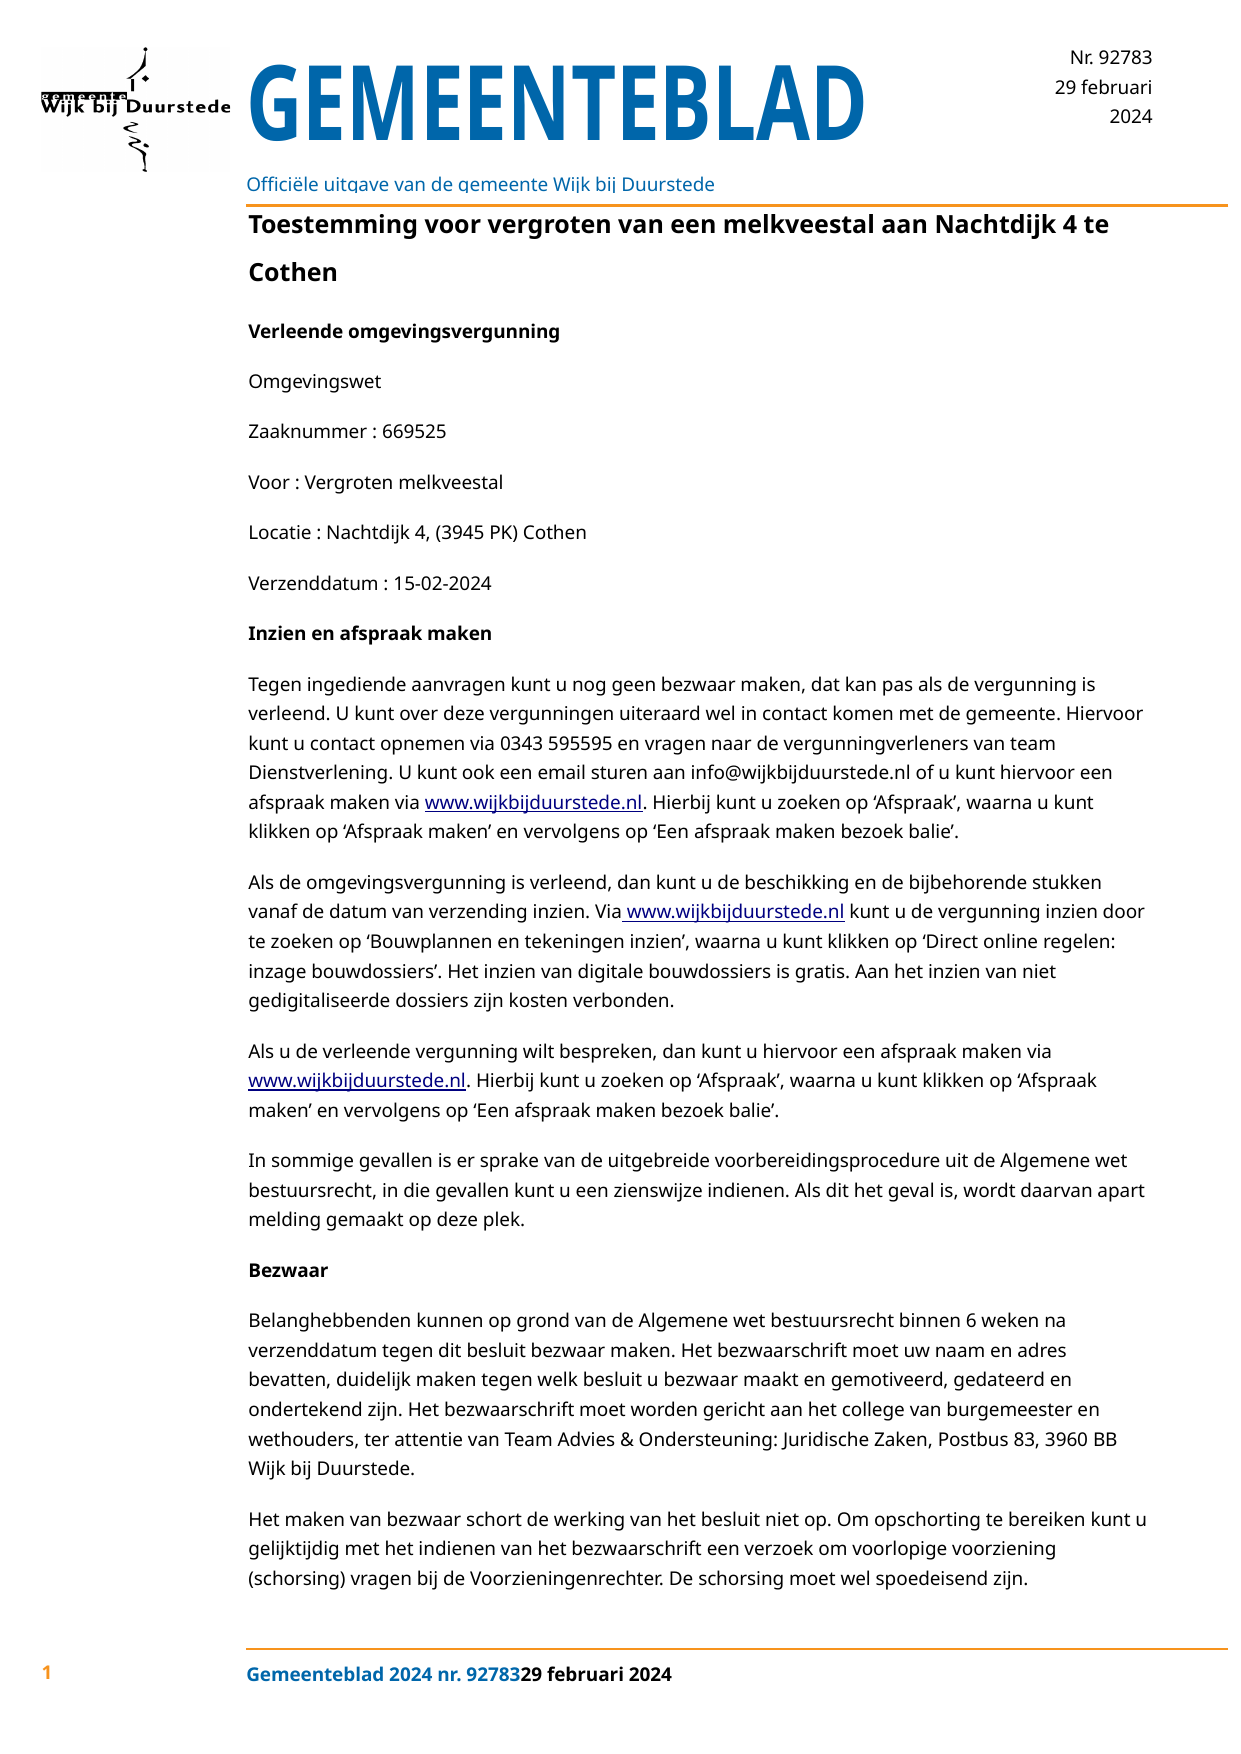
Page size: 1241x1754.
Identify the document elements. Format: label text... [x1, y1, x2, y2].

picture [41, 47, 231, 172]
text Tegen ingediende aanvragen kunt u nog geen bezwaar maken, dat kan pas als de vergunning is verleend. U kunt over deze vergunningen uiteraard wel in contact komen met de gemeente. Hiervoor kunt u contact opnemen via 0343 595595 en vragen naar de vergunningverleners van team Dienstverlening. U kunt ook een email sturen aan info@wijkbijduurstede.nl of u kunt hiervoor een afspraak maken via www.wijkbijduurstede.nl. Hierbij kunt u zoeken op ‘Afspraak’, waarna u kunt klikken op ‘Afspraak maken’ en vervolgens op ‘Een afspraak maken bezoek balie’. [248, 671, 1152, 844]
text Omgevingswet [248, 368, 1152, 394]
text Belanghebbenden kunnen op grond van de Algemene wet bestuursrecht binnen 6 weken na verzenddatum tegen dit besluit bezwaar maken. Het bezwaarschrift moet uw naam en adres bevatten, duidelijk maken tegen welk besluit u bezwaar maakt en gemotiveerd, gedateerd en ondertekend zijn. Het bezwaarschrift moet worden gericht aan het college van burgemeester en wethouders, ter attentie van Team Advies & Ondersteuning: Juridische Zaken, Postbus 83, 3960 BB Wijk bij Duurstede. [248, 1307, 1152, 1481]
text In sommige gevallen is er sprake van de uitgebreide voorbereidingsprocedure uit de Algemene wet bestuursrecht, in die gevallen kunt u een zienswijze indienen. Als dit het geval is, wordt daarvan apart melding gemaakt op deze plek. [248, 1147, 1152, 1232]
text Zaaknummer : 669525 [248, 419, 1152, 444]
text Het maken van bezwaar schort de werking van het besluit niet op. Om opschorting te bereiken kunt u gelijktijdig met het indienen van het bezwaarschrift een verzoek om voorlopige voorziening (schorsing) vragen bij de Voorzieningenrechter. De schorsing moet wel spoedeisend zijn. [248, 1506, 1152, 1591]
text Als de omgevingsvergunning is verleend, dan kunt u de beschikking en de bijbehorende stukken vanaf de datum van verzending inzien. Via www.wijkbijduurstede.nl kunt u de vergunning inzien door te zoeken op ‘Bouwplannen en tekeningen inzien’, waarna u kunt klikken op ‘Direct online regelen: inzage bouwdossiers’. Het inzien van digitale bouwdossiers is gratis. Aan het inzien van niet gedigitaliseerde dossiers zijn kosten verbonden. [248, 869, 1152, 1013]
text Voor : Vergroten melkveestal [248, 469, 1152, 495]
text Bezwaar [248, 1257, 1152, 1283]
text Verzenddatum : 15-02-2024 [248, 570, 1152, 596]
text Toestemming voor vergroten van een melkveestal aan Nachtdijk 4 te Cothen [248, 207, 1152, 288]
text Als u de verleende vergunning wilt bespreken, dan kunt u hiervoor een afspraak maken via www.wijkbijduurstede.nl. Hierbij kunt u zoeken op ‘Afspraak’, waarna u kunt klikken op ‘Afspraak maken’ en vervolgens op ‘Een afspraak maken bezoek balie’. [248, 1038, 1152, 1123]
text Verleende omgevingsvergunning [248, 318, 1152, 344]
text Locatie : Nachtdijk 4, (3945 PK) Cothen [248, 519, 1152, 545]
text Inzien en afspraak maken [248, 620, 1152, 646]
